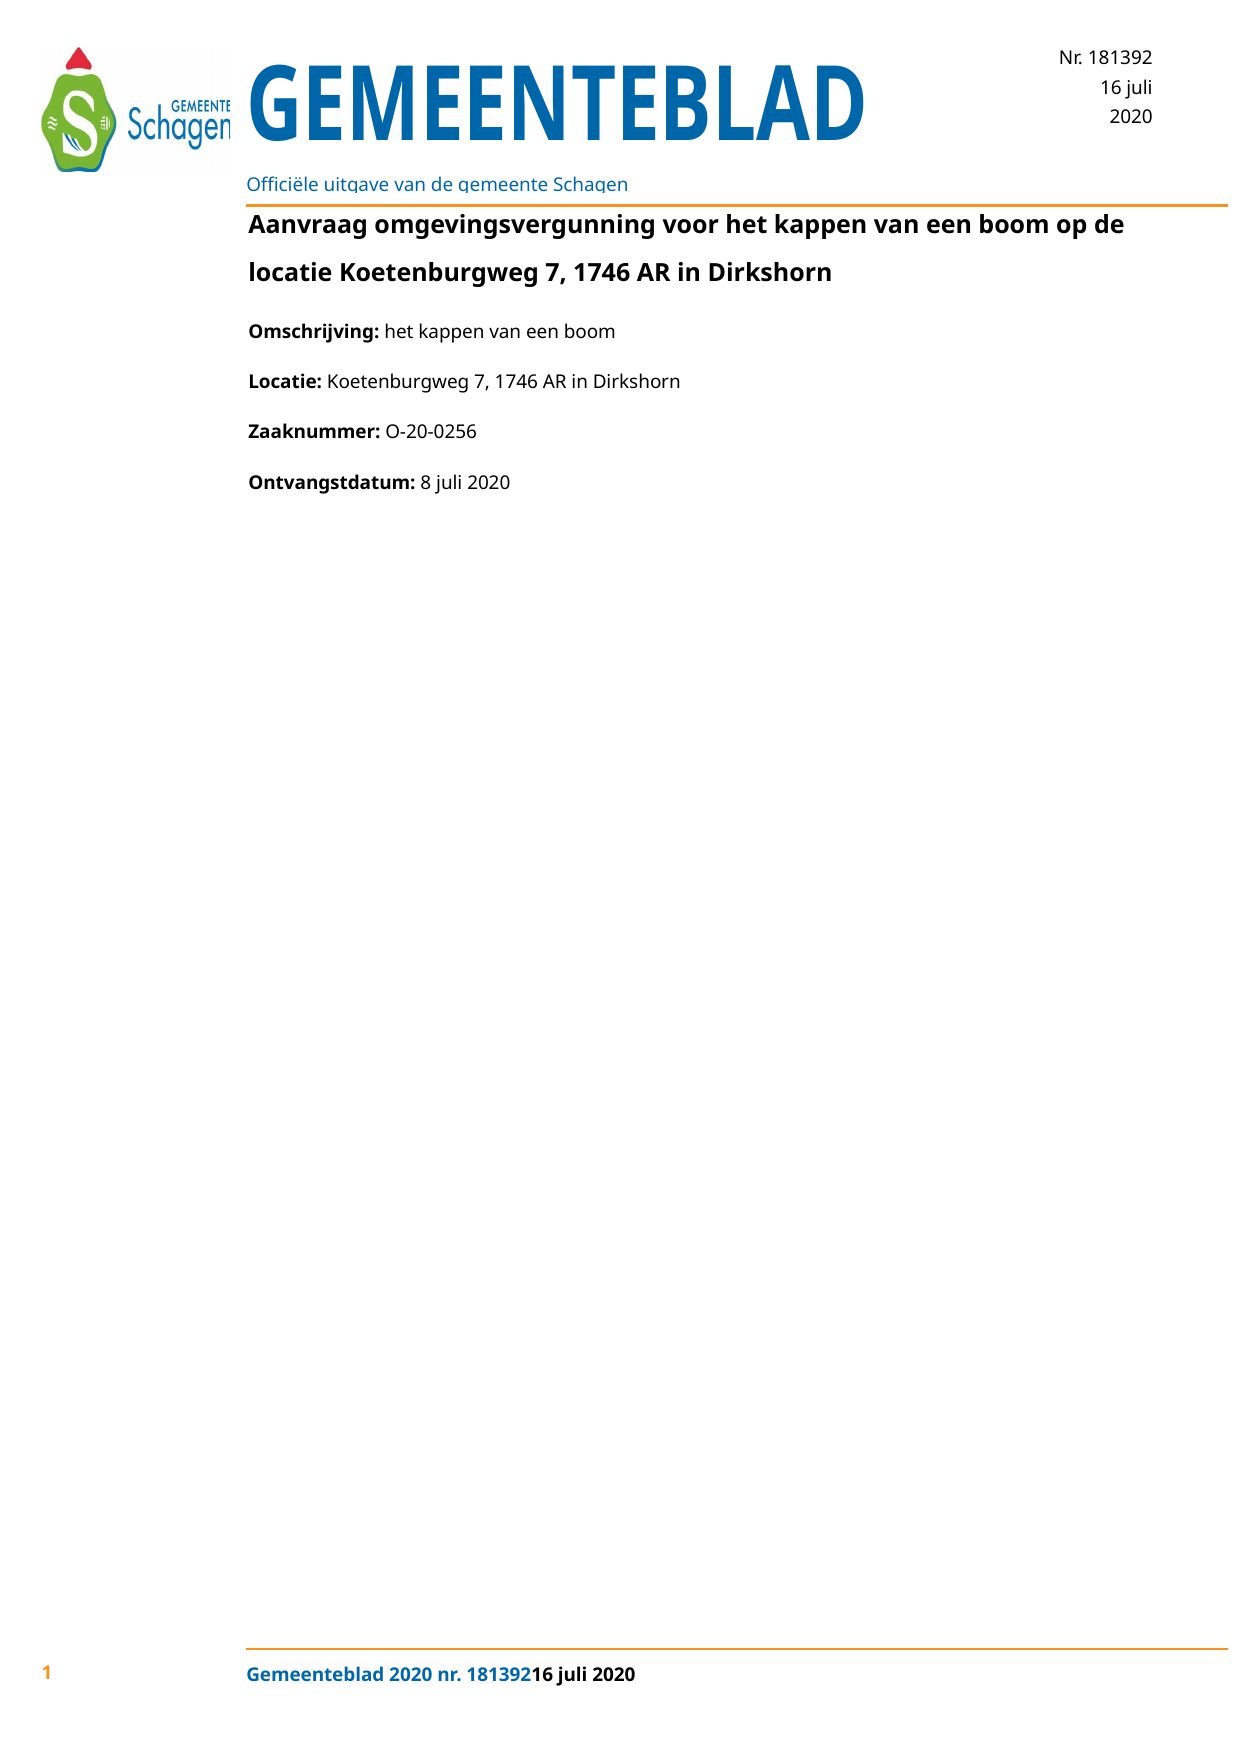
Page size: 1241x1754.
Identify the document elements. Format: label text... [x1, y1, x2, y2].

text Locatie: Koetenburgweg 7, 1746 AR in Dirkshorn [248, 368, 1152, 394]
text Zaaknummer: O-20-0256 [248, 419, 1152, 444]
text Ontvangstdatum: 8 juli 2020 [248, 469, 1152, 495]
picture [41, 47, 231, 172]
text Omschrijving: het kappen van een boom [248, 318, 1152, 344]
text Aanvraag omgevingsvergunning voor het kappen van een boom op de locatie Koetenburgweg 7, 1746 AR in Dirkshorn [248, 207, 1152, 288]
